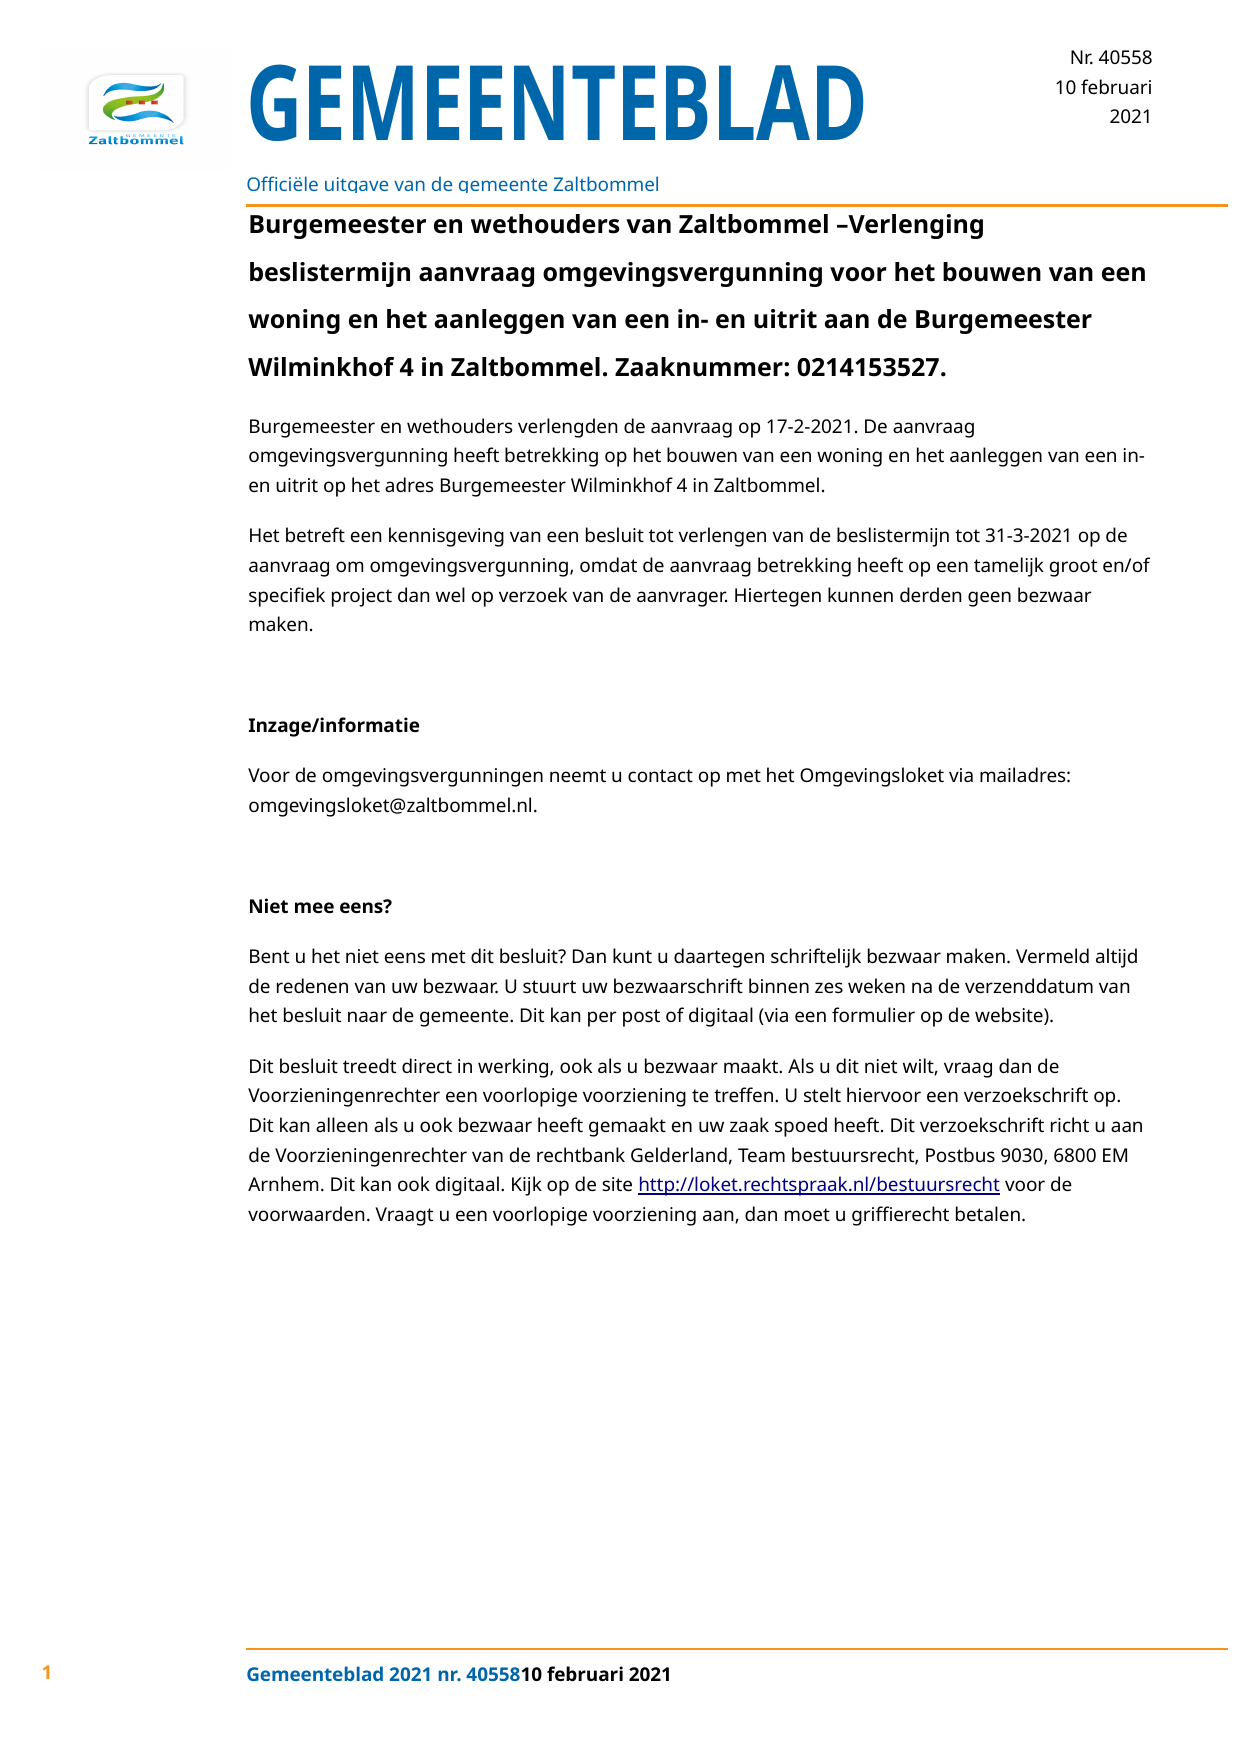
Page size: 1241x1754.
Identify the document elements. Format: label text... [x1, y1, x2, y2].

text Inzage/informatie [248, 712, 1152, 738]
text Niet mee eens? [248, 893, 1152, 919]
text Het betreft een kennisgeving van een besluit tot verlengen van de beslistermijn tot 31-3-2021 op de aanvraag om omgevingsvergunning, omdat de aanvraag betrekking heeft op een tamelijk groot en/of specifiek project dan wel op verzoek van de aanvrager. Hiertegen kunnen derden geen bezwaar maken. [248, 523, 1152, 637]
text Burgemeester en wethouders van Zaltbommel –Verlenging beslistermijn aanvraag omgevingsvergunning voor het bouwen van een woning en het aanleggen van een in- en uitrit aan de Burgemeester Wilminkhof 4 in Zaltbommel. Zaaknummer: 0214153527. [248, 207, 1152, 384]
picture [41, 47, 231, 172]
text Burgemeester en wethouders verlengden de aanvraag op 17-2-2021. De aanvraag omgevingsvergunning heeft betrekking op het bouwen van een woning en het aanleggen van een in- en uitrit op het adres Burgemeester Wilminkhof 4 in Zaltbommel. [248, 413, 1152, 498]
text Dit besluit treedt direct in werking, ook als u bezwaar maakt. Als u dit niet wilt, vraag dan de Voorzieningenrechter een voorlopige voorziening te treffen. U stelt hiervoor een verzoekschrift op. Dit kan alleen als u ook bezwaar heeft gemaakt en uw zaak spoed heeft. Dit verzoekschrift richt u aan de Voorzieningenrechter van de rechtbank Gelderland, Team bestuursrecht, Postbus 9030, 6800 EM Arnhem. Dit kan ook digitaal. Kijk op de site http://loket.rechtspraak.nl/bestuursrecht voor de voorwaarden. Vraagt u een voorlopige voorziening aan, dan moet u griffierecht betalen. [248, 1053, 1152, 1227]
text Bent u het niet eens met dit besluit? Dan kunt u daartegen schriftelijk bezwaar maken. Vermeld altijd de redenen van uw bezwaar. U stuurt uw bezwaarschrift binnen zes weken na de verzenddatum van het besluit naar de gemeente. Dit kan per post of digitaal (via een formulier op de website). [248, 943, 1152, 1028]
text Voor de omgevingsvergunningen neemt u contact op met het Omgevingsloket via mailadres: omgevingsloket@zaltbommel.nl. [248, 763, 1152, 818]
